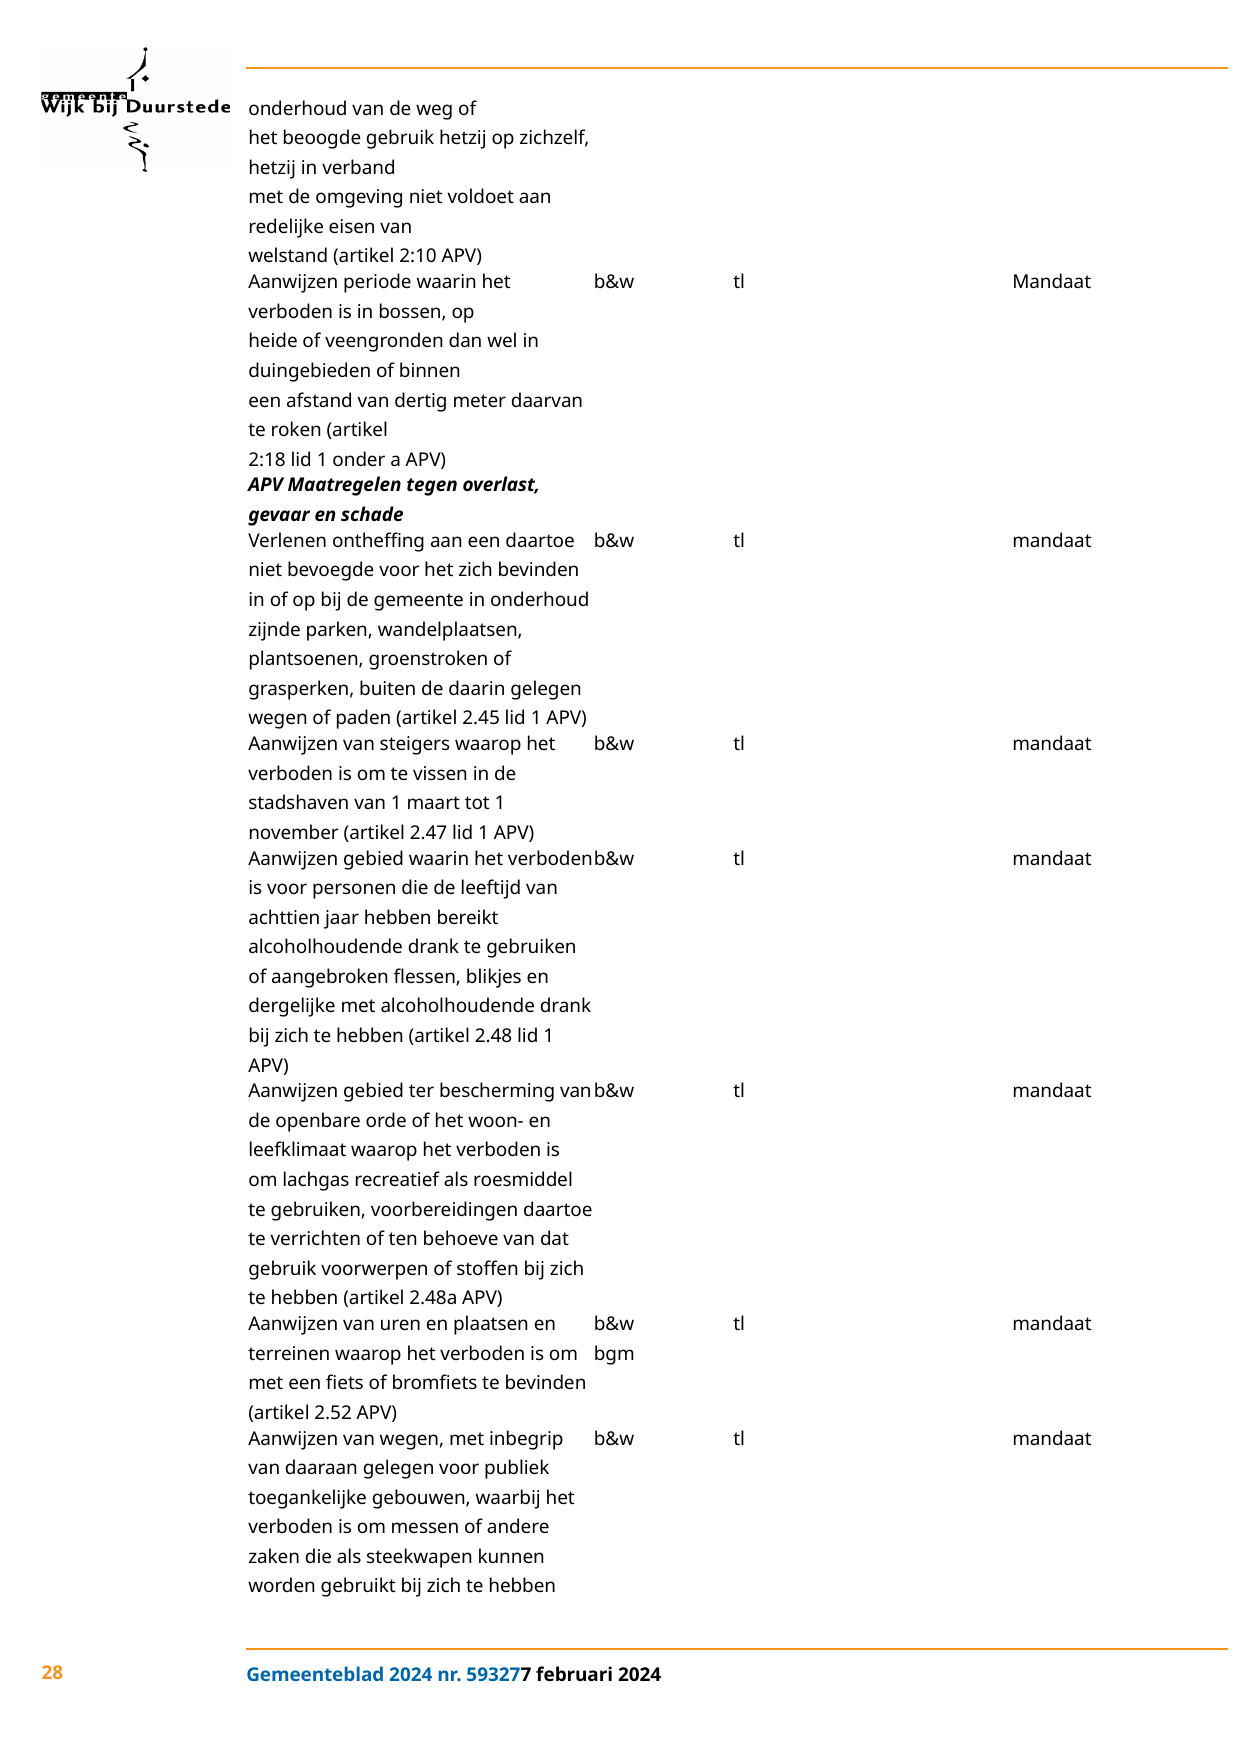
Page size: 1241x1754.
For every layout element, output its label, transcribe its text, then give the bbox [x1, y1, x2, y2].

table_cell Aanwijzen van wegen, met inbegrip van daaraan gelegen voor publiek toegankelijke gebouwen, waarbij het verboden is om messen of andere zaken die als steekwapen kunnen worden gebruikt bij zich te hebben [248, 1425, 594, 1598]
table_cell mandaat [1012, 1310, 1152, 1425]
table_cell [873, 527, 1012, 730]
picture [41, 47, 231, 172]
table_cell APV Maatregelen tegen overlast, gevaar en schade [248, 472, 594, 527]
table_cell onderhoud van de weg of het beoogde gebruik hetzij op zichzelf, hetzij in verband met de omgeving niet voldoet aan redelijke eisen van welstand (artikel 2:10 APV) [248, 95, 594, 268]
table_cell [873, 730, 1012, 845]
table_cell [873, 845, 1012, 1077]
table_cell [873, 472, 1012, 527]
table_cell Aanwijzen gebied ter bescherming van de openbare orde of het woon- en leefklimaat waarop het verboden is om lachgas recreatief als roesmiddel te gebruiken, voorbereidingen daartoe te verrichten of ten behoeve van dat gebruik voorwerpen of stoffen bij zich te hebben (artikel 2.48a APV) [248, 1078, 594, 1310]
table_cell [873, 1425, 1012, 1598]
table_cell b&w bgm [594, 1310, 733, 1425]
table_cell mandaat [1012, 730, 1152, 845]
table_cell [594, 472, 733, 527]
table_cell [873, 1310, 1012, 1425]
table_cell [1012, 95, 1152, 268]
table_cell tl [733, 269, 873, 472]
table_cell mandaat [1012, 845, 1152, 1077]
table_cell Aanwijzen gebied waarin het verboden is voor personen die de leeftijd van achttien jaar hebben bereikt alcoholhoudende drank te gebruiken of aangebroken flessen, blikjes en dergelijke met alcoholhoudende drank bij zich te hebben (artikel 2.48 lid 1 APV) [248, 845, 594, 1077]
table_cell [733, 472, 873, 527]
table_cell [873, 95, 1012, 268]
table_cell Aanwijzen van uren en plaatsen en terreinen waarop het verboden is om met een fiets of bromfiets te bevinden (artikel 2.52 APV) [248, 1310, 594, 1425]
table_cell tl [733, 730, 873, 845]
table_cell mandaat [1012, 1425, 1152, 1598]
table_cell Aanwijzen periode waarin het verboden is in bossen, op heide of veengronden dan wel in duingebieden of binnen een afstand van dertig meter daarvan te roken (artikel 2:18 lid 1 onder a APV) [248, 269, 594, 472]
table_cell [733, 95, 873, 268]
table_cell [873, 1078, 1012, 1310]
table_cell tl [733, 1310, 873, 1425]
table_cell Aanwijzen van steigers waarop het verboden is om te vissen in de stadshaven van 1 maart tot 1 november (artikel 2.47 lid 1 APV) [248, 730, 594, 845]
table_cell tl [733, 845, 873, 1077]
table_cell Mandaat [1012, 269, 1152, 472]
table_cell b&w [594, 269, 733, 472]
table_cell tl [733, 1425, 873, 1598]
table_cell b&w [594, 730, 733, 845]
table_cell [594, 95, 733, 268]
table_cell [1012, 472, 1152, 527]
table_cell b&w [594, 527, 733, 730]
table_cell mandaat [1012, 527, 1152, 730]
table_cell b&w [594, 1425, 733, 1598]
table_cell mandaat [1012, 1078, 1152, 1310]
table_cell [873, 269, 1012, 472]
table_cell tl [733, 1078, 873, 1310]
table_cell b&w [594, 845, 733, 1077]
table_cell Verlenen ontheffing aan een daartoe niet bevoegde voor het zich bevinden in of op bij de gemeente in onderhoud zijnde parken, wandelplaatsen, plantsoenen, groenstroken of grasperken, buiten de daarin gelegen wegen of paden (artikel 2.45 lid 1 APV) [248, 527, 594, 730]
table_cell b&w [594, 1078, 733, 1310]
table_cell tl [733, 527, 873, 730]
